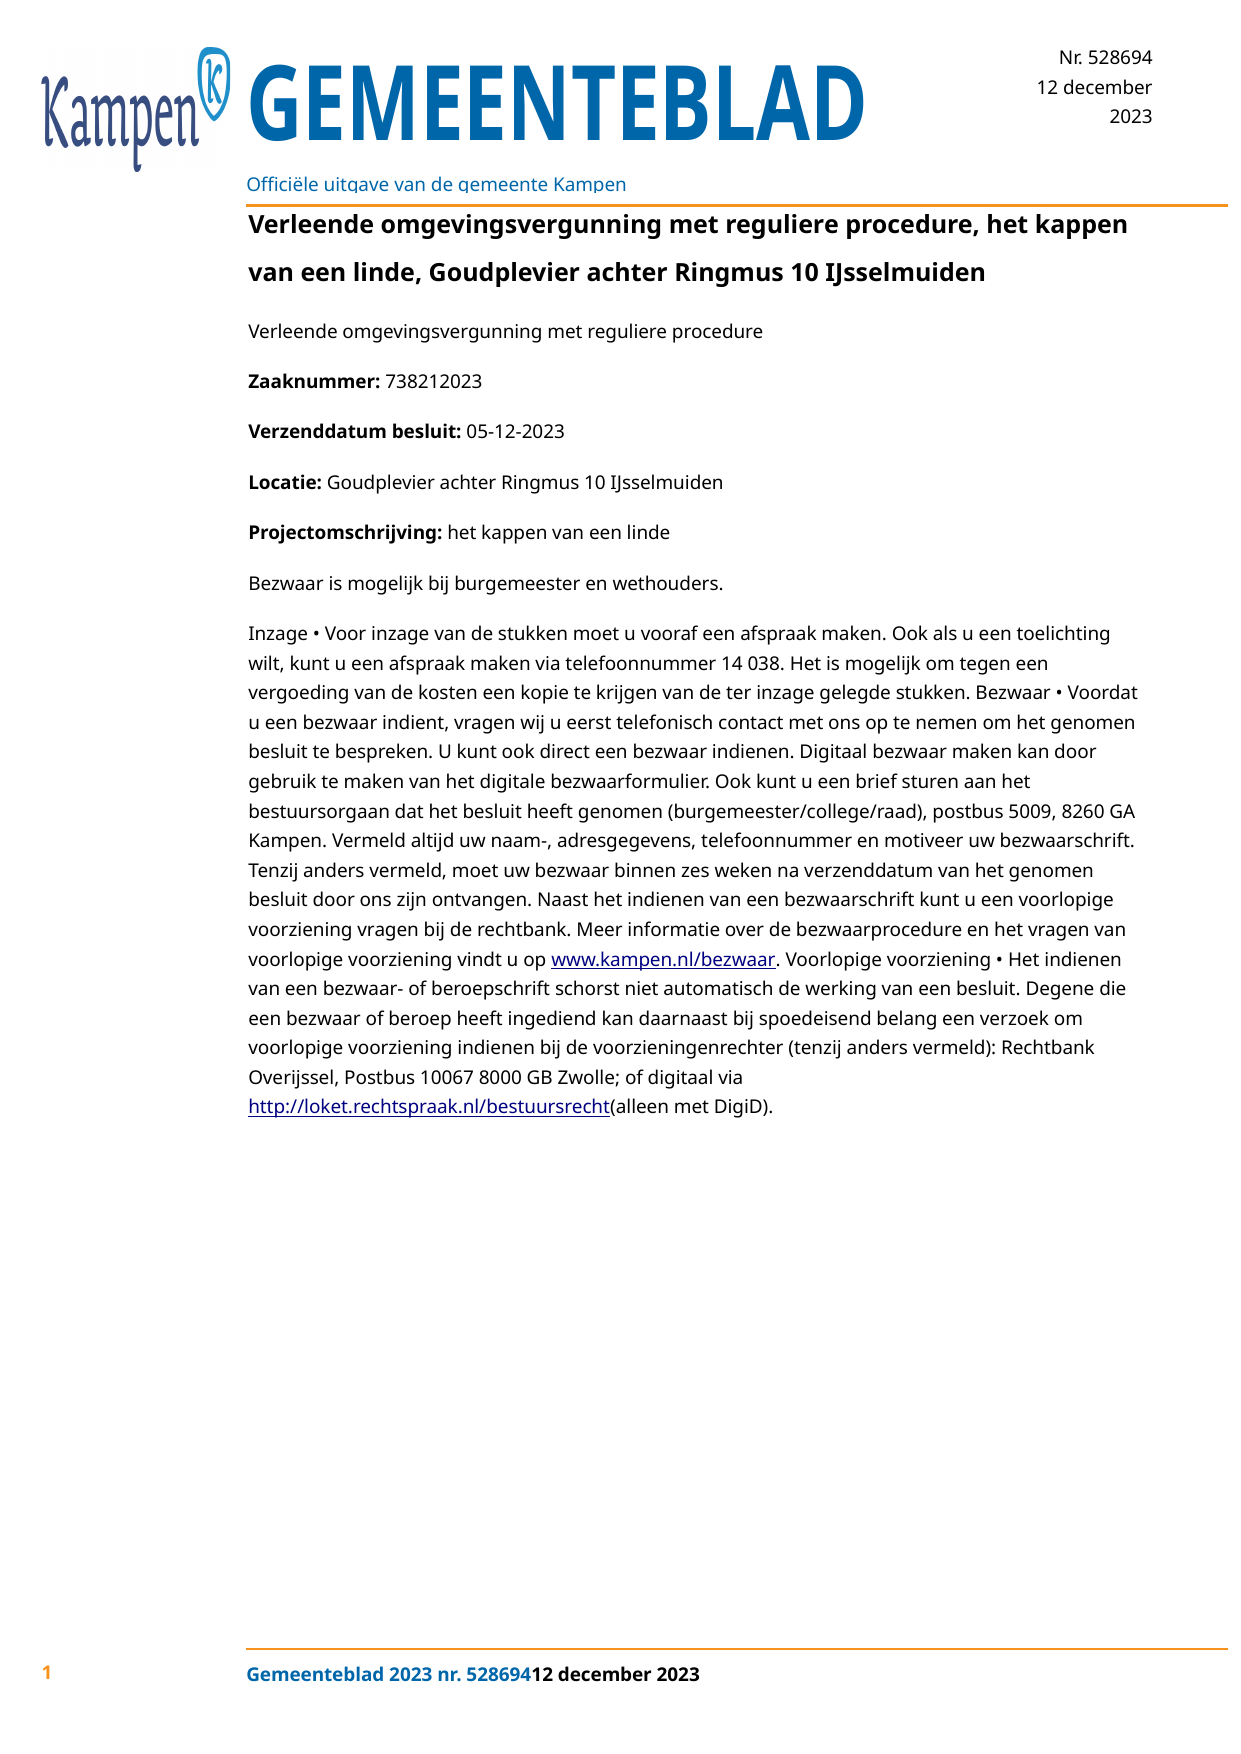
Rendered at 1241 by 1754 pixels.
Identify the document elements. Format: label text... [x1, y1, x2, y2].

text Verleende omgevingsvergunning met reguliere procedure, het kappen van een linde, Goudplevier achter Ringmus 10 IJsselmuiden [248, 207, 1152, 288]
text Projectomschrijving: het kappen van een linde [248, 519, 1152, 545]
text Verzenddatum besluit: 05-12-2023 [248, 419, 1152, 444]
text Bezwaar is mogelijk bij burgemeester en wethouders. [248, 570, 1152, 596]
text Verleende omgevingsvergunning met reguliere procedure [248, 318, 1152, 344]
text Zaaknummer: 738212023 [248, 368, 1152, 394]
text Inzage • Voor inzage van de stukken moet u vooraf een afspraak maken. Ook als u een toelichting wilt, kunt u een afspraak maken via telefoonnummer 14 038. Het is mogelijk om tegen een vergoeding van de kosten een kopie te krijgen van de ter inzage gelegde stukken. Bezwaar • Voordat u een bezwaar indient, vragen wij u eerst telefonisch contact met ons op te nemen om het genomen besluit te bespreken. U kunt ook direct een bezwaar indienen. Digitaal bezwaar maken kan door gebruik te maken van het digitale bezwaarformulier. Ook kunt u een brief sturen aan het bestuursorgaan dat het besluit heeft genomen (burgemeester/college/raad), postbus 5009, 8260 GA Kampen. Vermeld altijd uw naam-, adresgegevens, telefoonnummer en motiveer uw bezwaarschrift. Tenzij anders vermeld, moet uw bezwaar binnen zes weken na verzenddatum van het genomen besluit door ons zijn ontvangen. Naast het indienen van een bezwaarschrift kunt u een voorlopige voorziening vragen bij de rechtbank. Meer informatie over de bezwaarprocedure en het vragen van voorlopige voorziening vindt u op www.kampen.nl/bezwaar. Voorlopige voorziening • Het indienen van een bezwaar- of beroepschrift schorst niet automatisch de werking van een besluit. Degene die een bezwaar of beroep heeft ingediend kan daarnaast bij spoedeisend belang een verzoek om voorlopige voorziening indienen bij de voorzieningenrechter (tenzij anders vermeld): Rechtbank Overijssel, Postbus 10067 8000 GB Zwolle; of digitaal via http://loket.rechtspraak.nl/bestuursrecht(alleen met DigiD). [248, 620, 1152, 1119]
picture [41, 47, 231, 172]
text Locatie: Goudplevier achter Ringmus 10 IJsselmuiden [248, 469, 1152, 495]
